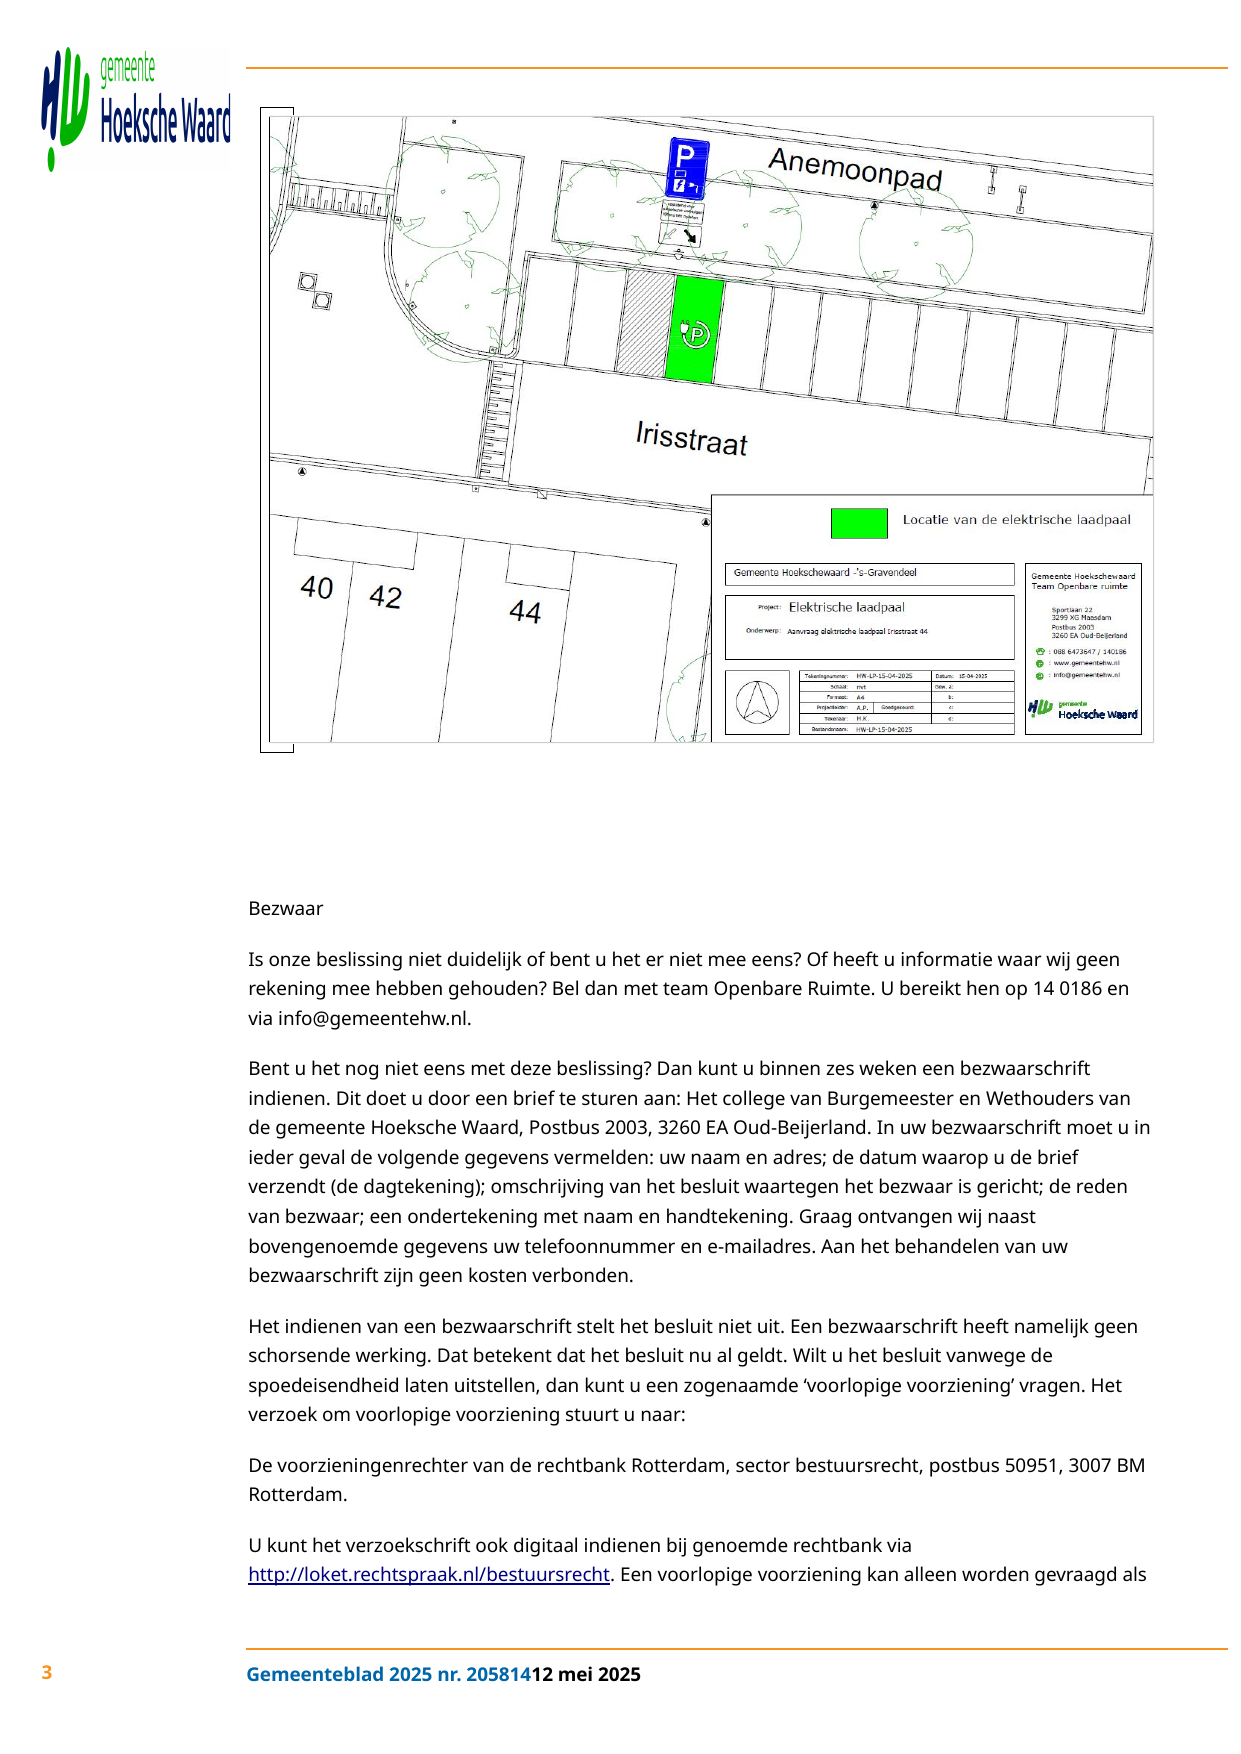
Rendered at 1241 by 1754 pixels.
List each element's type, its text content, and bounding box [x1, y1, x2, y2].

text Bezwaar [248, 895, 1152, 921]
text Is onze beslissing niet duidelijk of bent u het er niet mee eens? Of heeft u informatie waar wij geen rekening mee hebben gehouden? Bel dan met team Openbare Ruimte. U bereikt hen op 14 0186 en via info@gemeentehw.nl. [248, 946, 1152, 1031]
picture [268, 115, 1155, 744]
text U kunt het verzoekschrift ook digitaal indienen bij genoemde rechtbank via http://loket.rechtspraak.nl/bestuursrecht. Een voorlopige voorziening kan alleen worden gevraagd als [248, 1532, 1152, 1587]
text De voorzieningenrechter van de rechtbank Rotterdam, sector bestuursrecht, postbus 50951, 3007 BM Rotterdam. [248, 1452, 1152, 1507]
picture [41, 47, 231, 172]
text Het indienen van een bezwaarschrift stelt het besluit niet uit. Een bezwaarschrift heeft namelijk geen schorsende werking. Dat betekent dat het besluit nu al geldt. Wilt u het besluit vanwege de spoedeisendheid laten uitstellen, dan kunt u een zogenaamde ‘voorlopige voorziening’ vragen. Het verzoek om voorlopige voorziening stuurt u naar: [248, 1313, 1152, 1427]
text Bent u het nog niet eens met deze beslissing? Dan kunt u binnen zes weken een bezwaarschrift indienen. Dit doet u door een brief te sturen aan: Het college van Burgemeester en Wethouders van de gemeente Hoeksche Waard, Postbus 2003, 3260 EA Oud-Beijerland. In uw bezwaarschrift moet u in ieder geval de volgende gegevens vermelden: uw naam en adres; de datum waarop u de brief verzendt (de dagtekening); omschrijving van het besluit waartegen het bezwaar is gericht; de reden van bezwaar; een ondertekening met naam en handtekening. Graag ontvangen wij naast bovengenoemde gegevens uw telefoonnummer en e-mailadres. Aan het behandelen van uw bezwaarschrift zijn geen kosten verbonden. [248, 1055, 1152, 1288]
